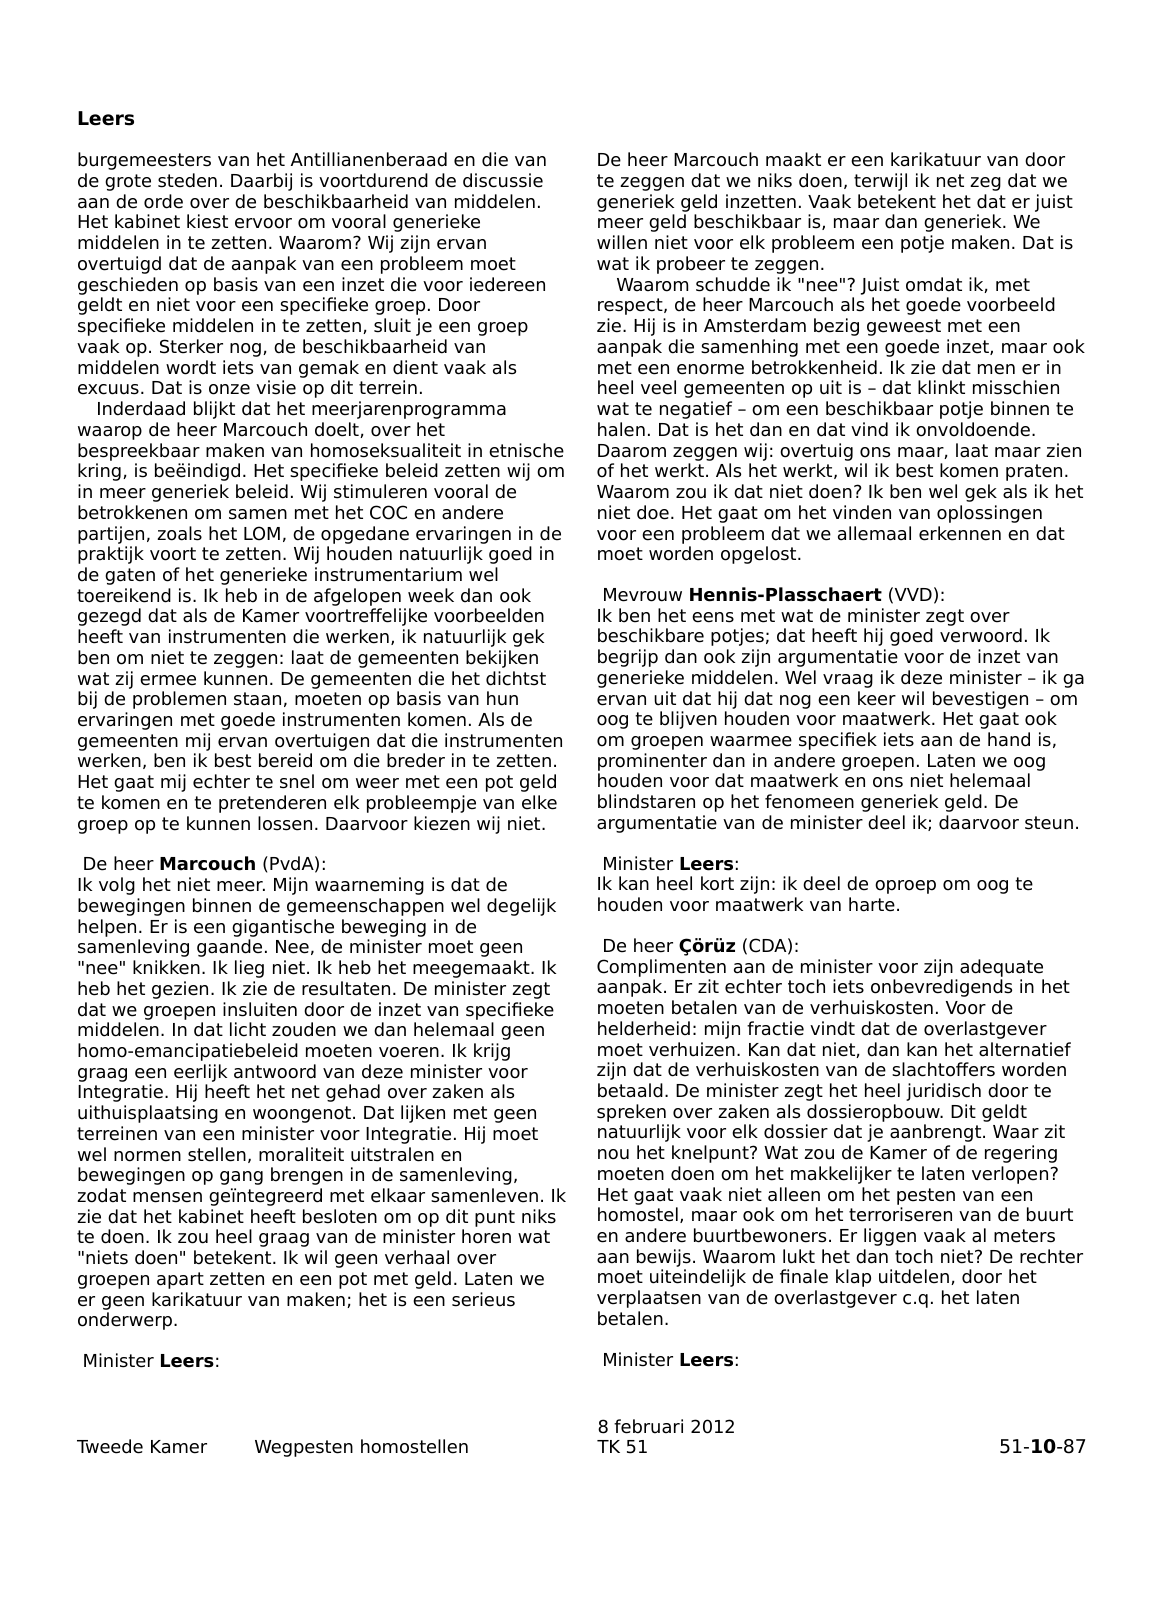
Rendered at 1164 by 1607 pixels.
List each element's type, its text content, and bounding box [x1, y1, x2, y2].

text Ik ben het eens met wat de minister zegt over beschikbare potjes; dat heeft hij goed verwoord. Ik begrijp dan ook zijn argumentatie voor de inzet van generieke middelen. Wel vraag ik deze minister – ik ga ervan uit dat hij dat nog een keer wil bevestigen – om oog te blijven houden voor maatwerk. Het gaat ook om groepen waarmee specifiek iets aan de hand is, prominenter dan in andere groepen. Laten we oog houden voor dat maatwerk en ons niet helemaal blindstaren op het fenomeen generiek geld. De argumentatie van de minister deel ik; daarvoor steun. [596, 606, 1087, 833]
text Ik kan heel kort zijn: ik deel de oproep om oog te houden voor maatwerk van harte. [596, 874, 1087, 916]
text De heer Marcouch (PvdA): [77, 854, 567, 875]
text burgemeesters van het Antillianenberaad en die van de grote steden. Daarbij is voortdurend de discussie aan de orde over de beschikbaarheid van middelen. Het kabinet kiest ervoor om vooral generieke middelen in te zetten. Waarom? Wij zijn ervan overtuigd dat de aanpak van een probleem moet geschieden op basis van een inzet die voor iedereen geldt en niet voor een specifieke groep. Door specifieke middelen in te zetten, sluit je een groep vaak op. Sterker nog, de beschikbaarheid van middelen wordt iets van gemak en dient vaak als excuus. Dat is onze visie op dit terrein. [77, 150, 567, 399]
text Minister Leers: [596, 853, 1087, 874]
text Inderdaad blijkt dat het meerjarenprogramma waarop de heer Marcouch doelt, over het bespreekbaar maken van homoseksualiteit in etnische kring, is beëindigd. Het specifieke beleid zetten wij om in meer generiek beleid. Wij stimuleren vooral de betrokkenen om samen met het COC en andere partijen, zoals het LOM, de opgedane ervaringen in de praktijk voort te zetten. Wij houden natuurlijk goed in de gaten of het generieke instrumentarium wel toereikend is. Ik heb in de afgelopen week dan ook gezegd dat als de Kamer voortreffelijke voorbeelden heeft van instrumenten die werken, ik natuurlijk gek ben om niet te zeggen: laat de gemeenten bekijken wat zij ermee kunnen. De gemeenten die het dichtst bij de problemen staan, moeten op basis van hun ervaringen met goede instrumenten komen. Als de gemeenten mij ervan overtuigen dat die instrumenten werken, ben ik best bereid om die breder in te zetten. Het gaat mij echter te snel om weer met een pot geld te komen en te pretenderen elk probleempje van elke groep op te kunnen lossen. Daarvoor kiezen wij niet. [77, 399, 567, 834]
text Ik volg het niet meer. Mijn waarneming is dat de bewegingen binnen de gemeenschappen wel degelijk helpen. Er is een gigantische beweging in de samenleving gaande. Nee, de minister moet geen "nee" knikken. Ik lieg niet. Ik heb het meegemaakt. Ik heb het gezien. Ik zie de resultaten. De minister zegt dat we groepen insluiten door de inzet van specifieke middelen. In dat licht zouden we dan helemaal geen homo-emancipatiebeleid moeten voeren. Ik krijg graag een eerlijk antwoord van deze minister voor Integratie. Hij heeft het net gehad over zaken als uithuisplaatsing en woongenot. Dat lijken met geen terreinen van een minister voor Integratie. Hij moet wel normen stellen, moraliteit uitstralen en bewegingen op gang brengen in de samenleving, zodat mensen geïntegreerd met elkaar samenleven. Ik zie dat het kabinet heeft besloten om op dit punt niks te doen. Ik zou heel graag van de minister horen wat "niets doen" betekent. Ik wil geen verhaal over groepen apart zetten en een pot met geld. Laten we er geen karikatuur van maken; het is een serieus onderwerp. [77, 875, 567, 1331]
text Minister Leers: [596, 1349, 1087, 1370]
text Waarom schudde ik "nee"? Juist omdat ik, met respect, de heer Marcouch als het goede voorbeeld zie. Hij is in Amsterdam bezig geweest met een aanpak die samenhing met een goede inzet, maar ook met een enorme betrokkenheid. Ik zie dat men er in heel veel gemeenten op uit is – dat klinkt misschien wat te negatief – om een beschikbaar potje binnen te halen. Dat is het dan en dat vind ik onvoldoende. Daarom zeggen wij: overtuig ons maar, laat maar zien of het werkt. Als het werkt, wil ik best komen praten. Waarom zou ik dat niet doen? Ik ben wel gek als ik het niet doe. Het gaat om het vinden van oplossingen voor een probleem dat we allemaal erkennen en dat moet worden opgelost. [596, 274, 1087, 565]
text Mevrouw Hennis-Plasschaert (VVD): [596, 585, 1087, 606]
text Complimenten aan de minister voor zijn adequate aanpak. Er zit echter toch iets onbevredigends in het moeten betalen van de verhuiskosten. Voor de helderheid: mijn fractie vindt dat de overlastgever moet verhuizen. Kan dat niet, dan kan het alternatief zijn dat de verhuiskosten van de slachtoffers worden betaald. De minister zegt het heel juridisch door te spreken over zaken als dossieropbouw. Dit geldt natuurlijk voor elk dossier dat je aanbrengt. Waar zit nou het knelpunt? Wat zou de Kamer of de regering moeten doen om het makkelijker te laten verlopen? Het gaat vaak niet alleen om het pesten van een homostel, maar ook om het terroriseren van de buurt en andere buurtbewoners. Er liggen vaak al meters aan bewijs. Waarom lukt het dan toch niet? De rechter moet uiteindelijk de finale klap uitdelen, door het verplaatsen van de overlastgever c.q. het laten betalen. [596, 956, 1087, 1329]
text Minister Leers: [77, 1351, 567, 1372]
text De heer Marcouch maakt er een karikatuur van door te zeggen dat we niks doen, terwijl ik net zeg dat we generiek geld inzetten. Vaak betekent het dat er juist meer geld beschikbaar is, maar dan generiek. We willen niet voor elk probleem een potje maken. Dat is wat ik probeer te zeggen. [596, 150, 1087, 274]
text De heer Çörüz (CDA): [596, 936, 1087, 956]
